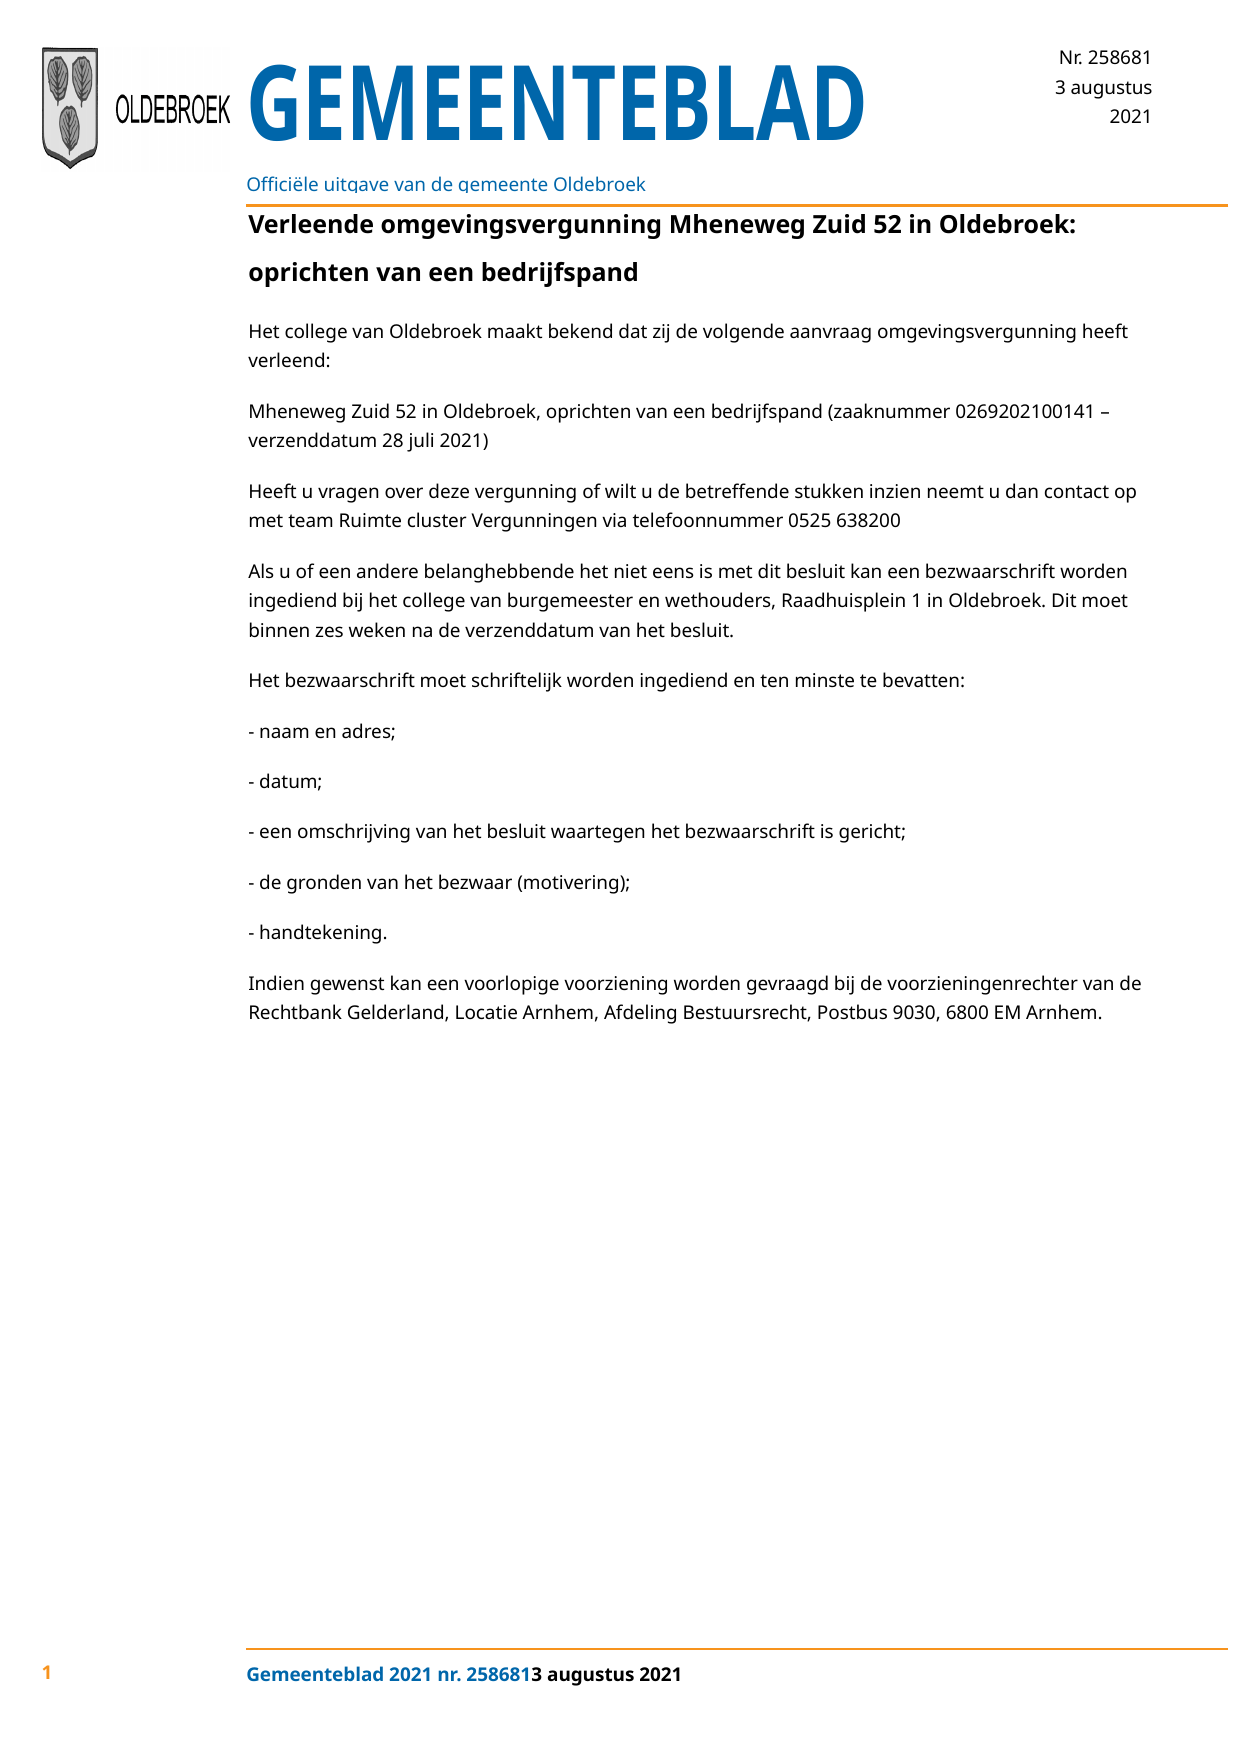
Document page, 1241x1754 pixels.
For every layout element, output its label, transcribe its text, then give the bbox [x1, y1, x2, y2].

text Het college van Oldebroek maakt bekend dat zij de volgende aanvraag omgevingsvergunning heeft verleend: [248, 318, 1152, 373]
text - naam en adres; [248, 718, 1152, 744]
text Het bezwaarschrift moet schriftelijk worden ingediend en ten minste te bevatten: [248, 667, 1152, 693]
text - handtekening. [248, 919, 1152, 945]
text - de gronden van het bezwaar (motivering); [248, 869, 1152, 895]
text - datum; [248, 768, 1152, 794]
picture [41, 47, 231, 172]
text Heeft u vragen over deze vergunning of wilt u de betreffende stukken inzien neemt u dan contact op met team Ruimte cluster Vergunningen via telefoonnummer 0525 638200 [248, 478, 1152, 533]
text Indien gewenst kan een voorlopige voorziening worden gevraagd bij de voorzieningenrechter van de Rechtbank Gelderland, Locatie Arnhem, Afdeling Bestuursrecht, Postbus 9030, 6800 EM Arnhem. [248, 970, 1152, 1025]
text Als u of een andere belanghebbende het niet eens is met dit besluit kan een bezwaarschrift worden ingediend bij het college van burgemeester en wethouders, Raadhuisplein 1 in Oldebroek. Dit moet binnen zes weken na de verzenddatum van het besluit. [248, 558, 1152, 643]
text Mheneweg Zuid 52 in Oldebroek, oprichten van een bedrijfspand (zaaknummer 0269202100141 – verzenddatum 28 juli 2021) [248, 398, 1152, 453]
text Verleende omgevingsvergunning Mheneweg Zuid 52 in Oldebroek: oprichten van een bedrijfspand [248, 207, 1152, 288]
text - een omschrijving van het besluit waartegen het bezwaarschrift is gericht; [248, 819, 1152, 844]
